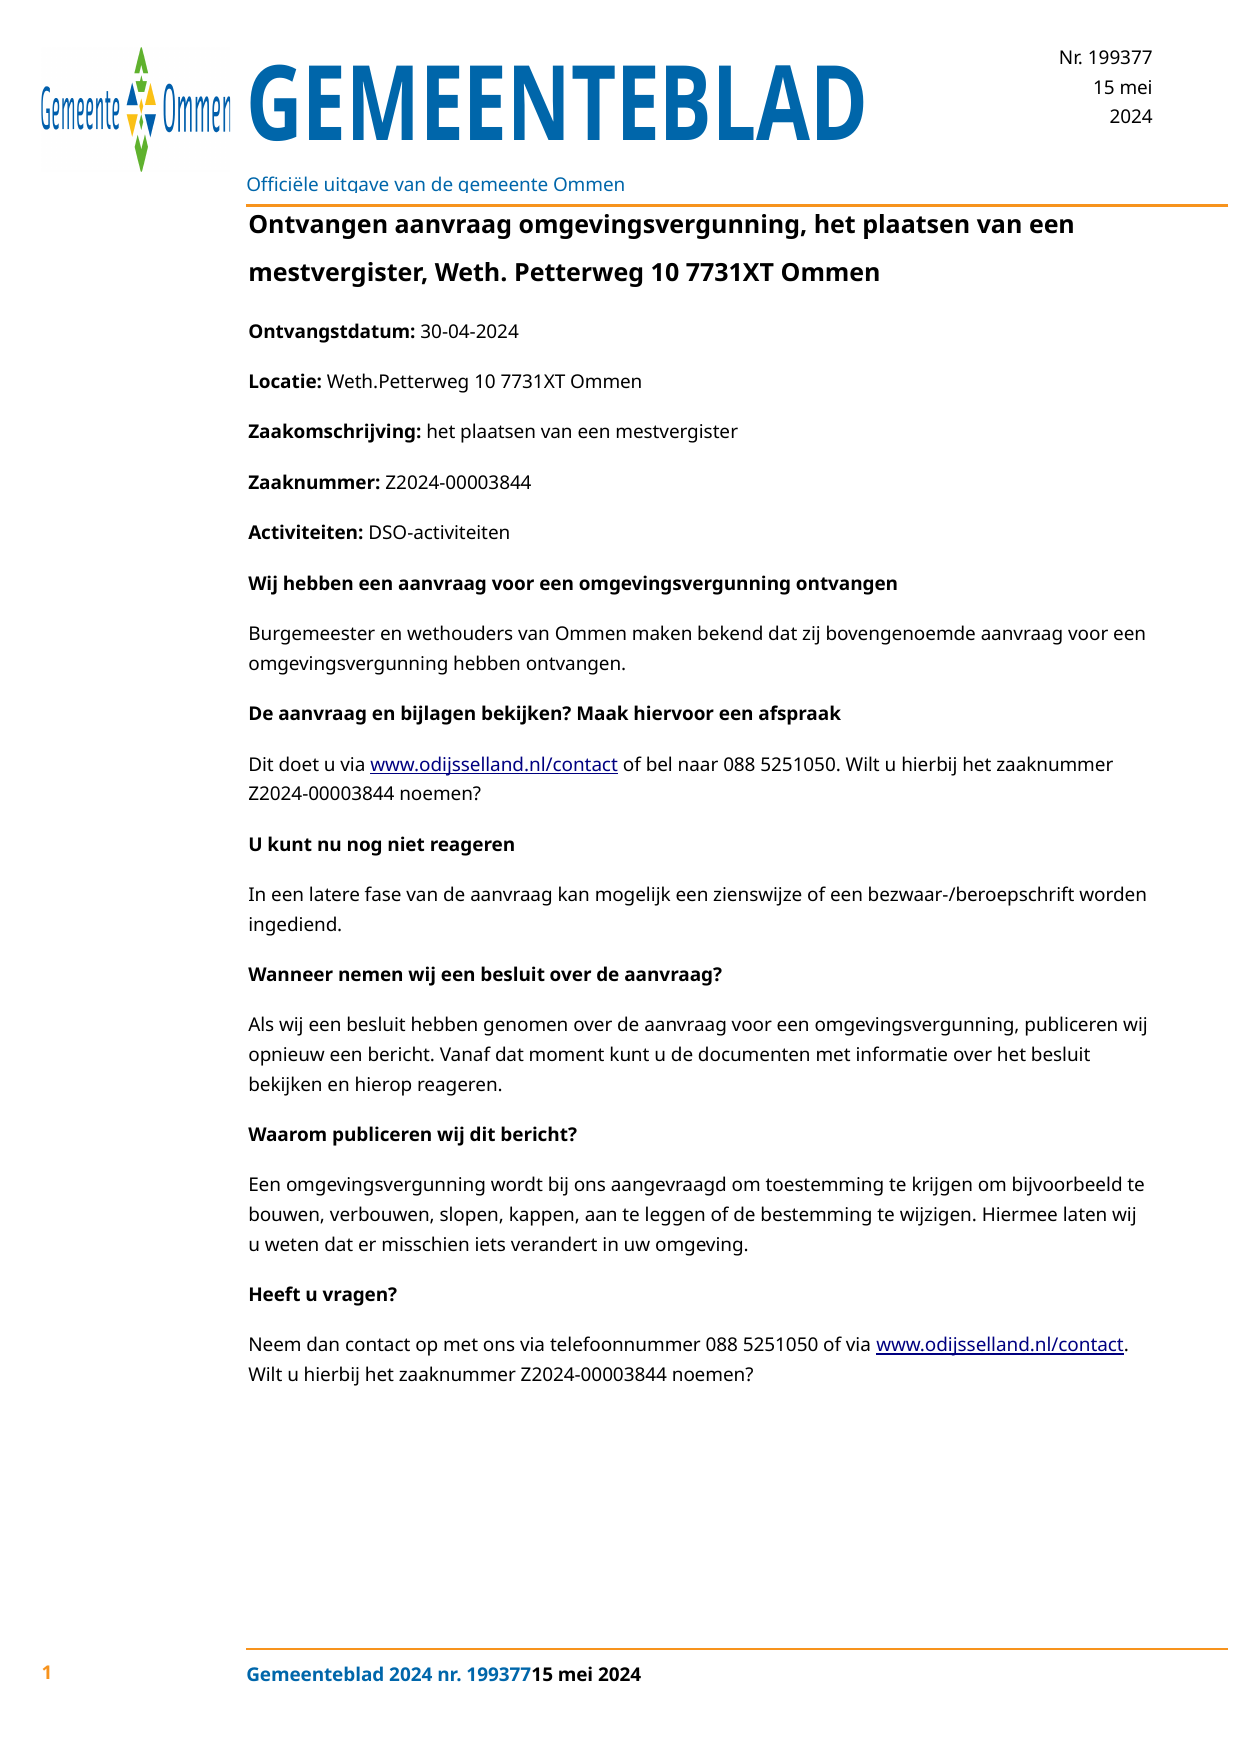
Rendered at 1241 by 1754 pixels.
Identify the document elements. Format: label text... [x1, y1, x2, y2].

text Neem dan contact op met ons via telefoonnummer 088 5251050 of via www.odijsselland.nl/contact. Wilt u hierbij het zaaknummer Z2024-00003844 noemen? [248, 1332, 1152, 1387]
text Activiteiten: DSO-activiteiten [248, 519, 1152, 545]
text Heeft u vragen? [248, 1281, 1152, 1307]
text In een latere fase van de aanvraag kan mogelijk een zienswijze of een bezwaar-/beroepschrift worden ingediend. [248, 881, 1152, 937]
text Waarom publiceren wij dit bericht? [248, 1121, 1152, 1147]
text Zaakomschrijving: het plaatsen van een mestvergister [248, 419, 1152, 444]
text De aanvraag en bijlagen bekijken? Maak hiervoor een afspraak [248, 700, 1152, 726]
text Als wij een besluit hebben genomen over de aanvraag voor een omgevingsvergunning, publiceren wij opnieuw een bericht. Vanaf dat moment kunt u de documenten met informatie over het besluit bekijken en hierop reageren. [248, 1012, 1152, 1097]
text Wij hebben een aanvraag voor een omgevingsvergunning ontvangen [248, 570, 1152, 596]
text Ontvangstdatum: 30-04-2024 [248, 318, 1152, 344]
text Zaaknummer: Z2024-00003844 [248, 469, 1152, 495]
text Een omgevingsvergunning wordt bij ons aangevraagd om toestemming te krijgen om bijvoorbeeld te bouwen, verbouwen, slopen, kappen, aan te leggen of de bestemming te wijzigen. Hiermee laten wij u weten dat er misschien iets verandert in uw omgeving. [248, 1172, 1152, 1257]
text Ontvangen aanvraag omgevingsvergunning, het plaatsen van een mestvergister, Weth. Petterweg 10 7731XT Ommen [248, 207, 1152, 288]
text Dit doet u via www.odijsselland.nl/contact of bel naar 088 5251050. Wilt u hierbij het zaaknummer Z2024-00003844 noemen? [248, 751, 1152, 806]
text U kunt nu nog niet reageren [248, 831, 1152, 857]
text Burgemeester en wethouders van Ommen maken bekend dat zij bovengenoemde aanvraag voor een omgevingsvergunning hebben ontvangen. [248, 620, 1152, 676]
text Wanneer nemen wij een besluit over de aanvraag? [248, 961, 1152, 987]
text Locatie: Weth.Petterweg 10 7731XT Ommen [248, 368, 1152, 394]
picture [41, 47, 231, 172]
